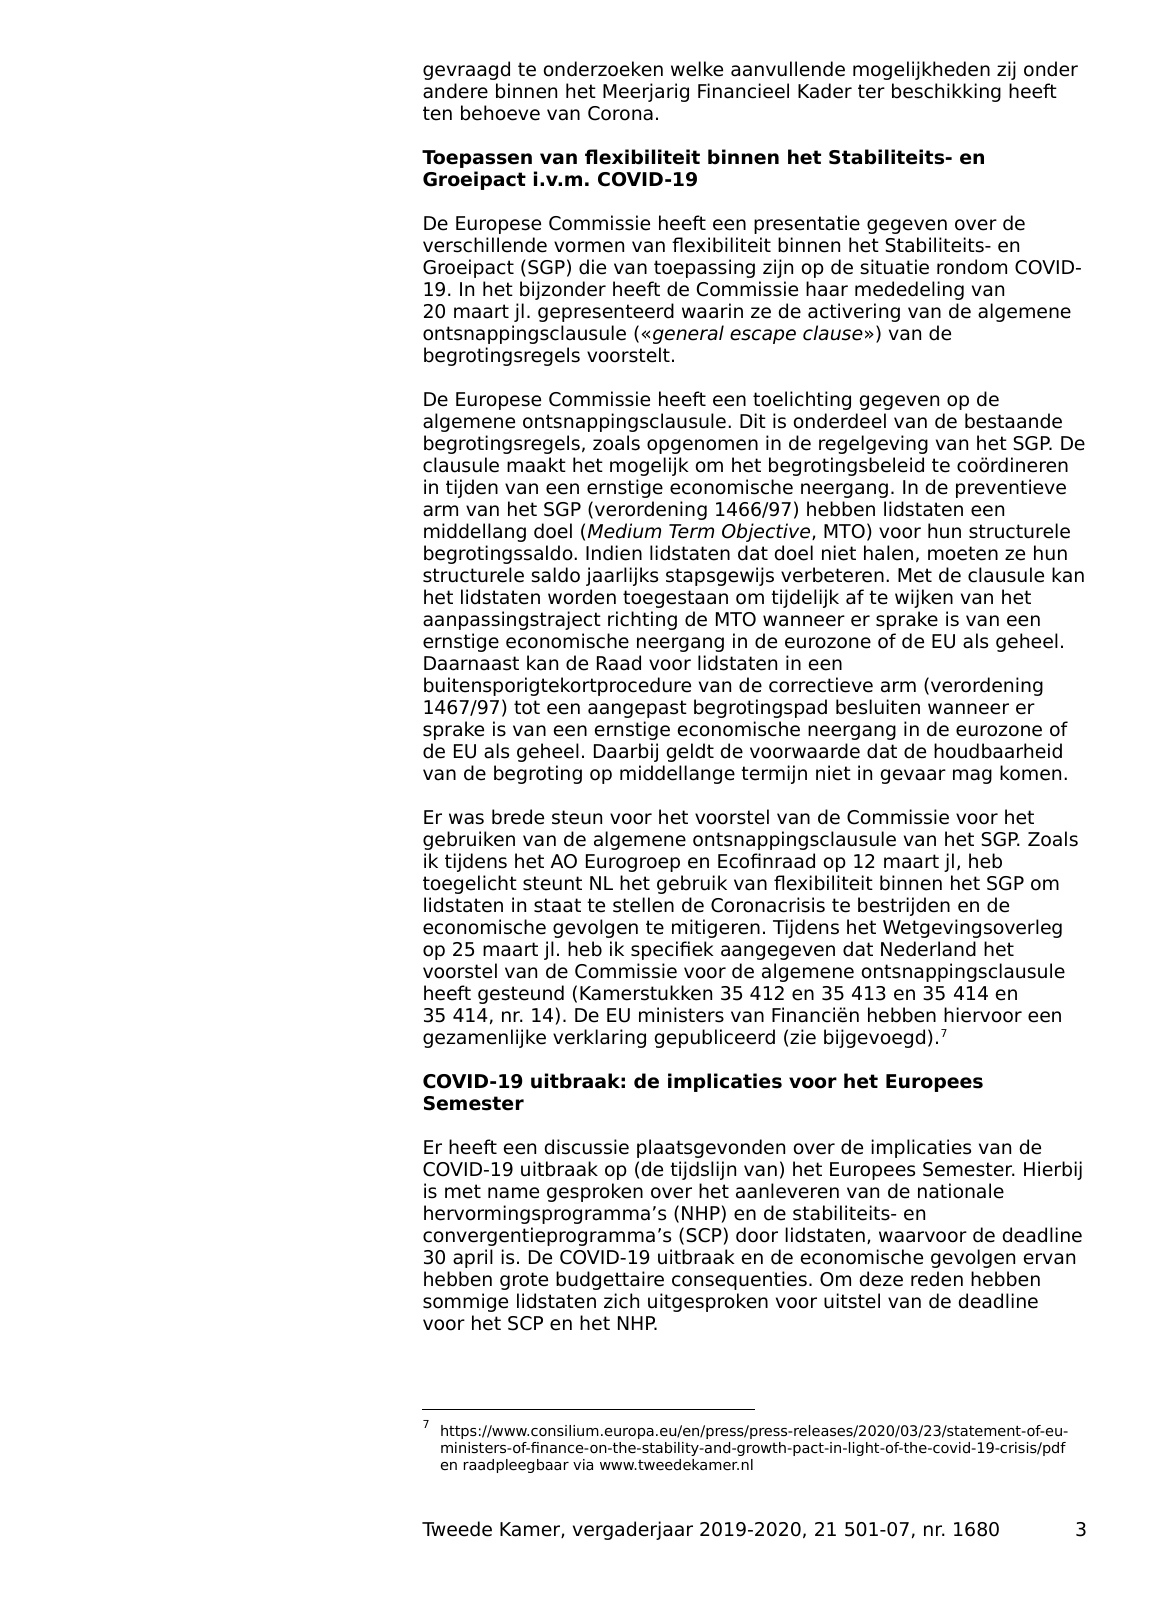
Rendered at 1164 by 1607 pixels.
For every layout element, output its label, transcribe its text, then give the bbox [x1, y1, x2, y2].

text gevraagd te onderzoeken welke aanvullende mogelijkheden zij onder andere binnen het Meerjarig Financieel Kader ter beschikking heeft ten behoeve van Corona. [422, 59, 1087, 125]
text De Europese Commissie heeft een presentatie gegeven over de verschillende vormen van flexibiliteit binnen het Stabiliteits- en Groeipact (SGP) die van toepassing zijn op de situatie rondom COVID-19. In het bijzonder heeft de Commissie haar mededeling van 20 maart jl. gepresenteerd waarin ze de activering van de algemene ontsnappingsclausule («general escape clause») van de begrotingsregels voorstelt. [422, 213, 1087, 367]
text Er was brede steun voor het voorstel van de Commissie voor het gebruiken van de algemene ontsnappingsclausule van het SGP. Zoals ik tijdens het AO Eurogroep en Ecofinraad op 12 maart jl, heb toegelicht steunt NL het gebruik van flexibiliteit binnen het SGP om lidstaten in staat te stellen de Coronacrisis te bestrijden en de economische gevolgen te mitigeren. Tijdens het Wetgevingsoverleg op 25 maart jl. heb ik specifiek aangegeven dat Nederland het voorstel van de Commissie voor de algemene ontsnappingsclausule heeft gesteund (Kamerstukken 35 412 en 35 413 en 35 414 en 35 414, nr. 14). De EU ministers van Financiën hebben hiervoor een gezamenlijke verklaring gepubliceerd (zie bijgevoegd). [422, 807, 1087, 1049]
text Er heeft een discussie plaatsgevonden over de implicaties van de COVID-19 uitbraak op (de tijdslijn van) het Europees Semester. Hierbij is met name gesproken over het aanleveren van de nationale hervormingsprogramma’s (NHP) en de stabiliteits- en convergentieprogramma’s (SCP) door lidstaten, waarvoor de deadline 30 april is. De COVID-19 uitbraak en de economische gevolgen ervan hebben grote budgettaire consequenties. Om deze reden hebben sommige lidstaten zich uitgesproken voor uitstel van de deadline voor het SCP en het NHP. [422, 1137, 1087, 1335]
text De Europese Commissie heeft een toelichting gegeven op de algemene ontsnappingsclausule. Dit is onderdeel van de bestaande begrotingsregels, zoals opgenomen in de regelgeving van het SGP. De clausule maakt het mogelijk om het begrotingsbeleid te coördineren in tijden van een ernstige economische neergang. In de preventieve arm van het SGP (verordening 1466/97) hebben lidstaten een middellang doel (Medium Term Objective, MTO) voor hun structurele begrotingssaldo. Indien lidstaten dat doel niet halen, moeten ze hun structurele saldo jaarlijks stapsgewijs verbeteren. Met de clausule kan het lidstaten worden toegestaan om tijdelijk af te wijken van het aanpassingstraject richting de MTO wanneer er sprake is van een ernstige economische neergang in de eurozone of de EU als geheel. Daarnaast kan de Raad voor lidstaten in een buitensporigtekortprocedure van de correctieve arm (verordening 1467/97) tot een aangepast begrotingspad besluiten wanneer er sprake is van een ernstige economische neergang in de eurozone of de EU als geheel. Daarbij geldt de voorwaarde dat de houdbaarheid van de begroting op middellange termijn niet in gevaar mag komen. [422, 389, 1087, 785]
subtitle Toepassen van flexibiliteit binnen het Stabiliteits- en Groeipact i.v.m. COVID-19 [422, 147, 1087, 191]
subtitle COVID-19 uitbraak: de implicaties voor het Europees Semester [422, 1071, 1087, 1115]
text https://www.consilium.europa.eu/en/press/press-releases/2020/03/23/statement-of-eu-ministers-of-finance-on-the-stability-and-growth-pact-in-light-of-the-covid-19-crisis/pdf en raadpleegbaar via www.tweedekamer.nl [422, 1418, 1087, 1474]
